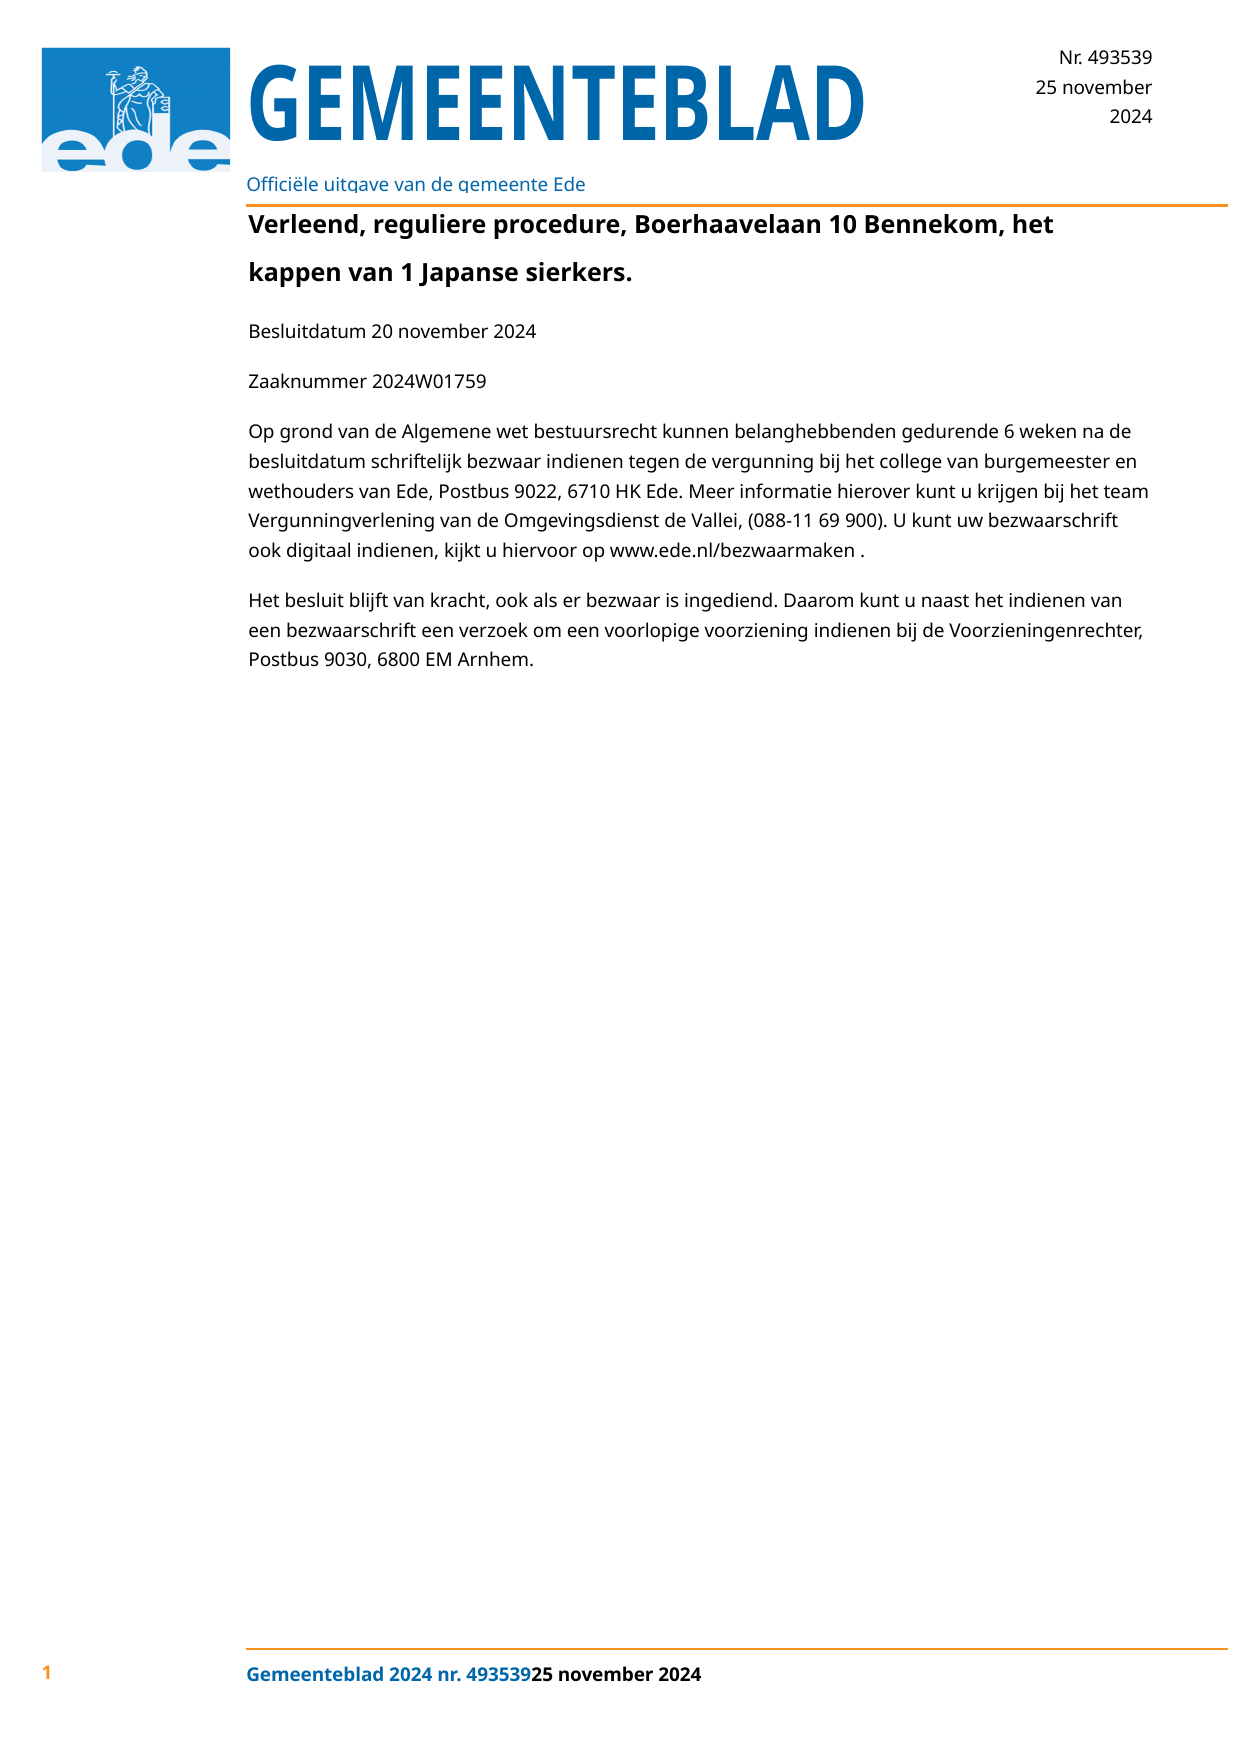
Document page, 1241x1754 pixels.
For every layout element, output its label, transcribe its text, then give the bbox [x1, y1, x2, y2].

text Besluitdatum 20 november 2024 [248, 318, 1152, 344]
picture [41, 47, 231, 172]
text Op grond van de Algemene wet bestuursrecht kunnen belanghebbenden gedurende 6 weken na de besluitdatum schriftelijk bezwaar indienen tegen de vergunning bij het college van burgemeester en wethouders van Ede, Postbus 9022, 6710 HK Ede. Meer informatie hierover kunt u krijgen bij het team Vergunningverlening van de Omgevingsdienst de Vallei, (088-11 69 900). U kunt uw bezwaarschrift ook digitaal indienen, kijkt u hiervoor op www.ede.nl/bezwaarmaken . [248, 419, 1152, 563]
text Verleend, reguliere procedure, Boerhaavelaan 10 Bennekom, het kappen van 1 Japanse sierkers. [248, 207, 1152, 288]
text Zaaknummer 2024W01759 [248, 368, 1152, 394]
text Het besluit blijft van kracht, ook als er bezwaar is ingediend. Daarom kunt u naast het indienen van een bezwaarschrift een verzoek om een voorlopige voorziening indienen bij de Voorzieningenrechter, Postbus 9030, 6800 EM Arnhem. [248, 587, 1152, 672]
